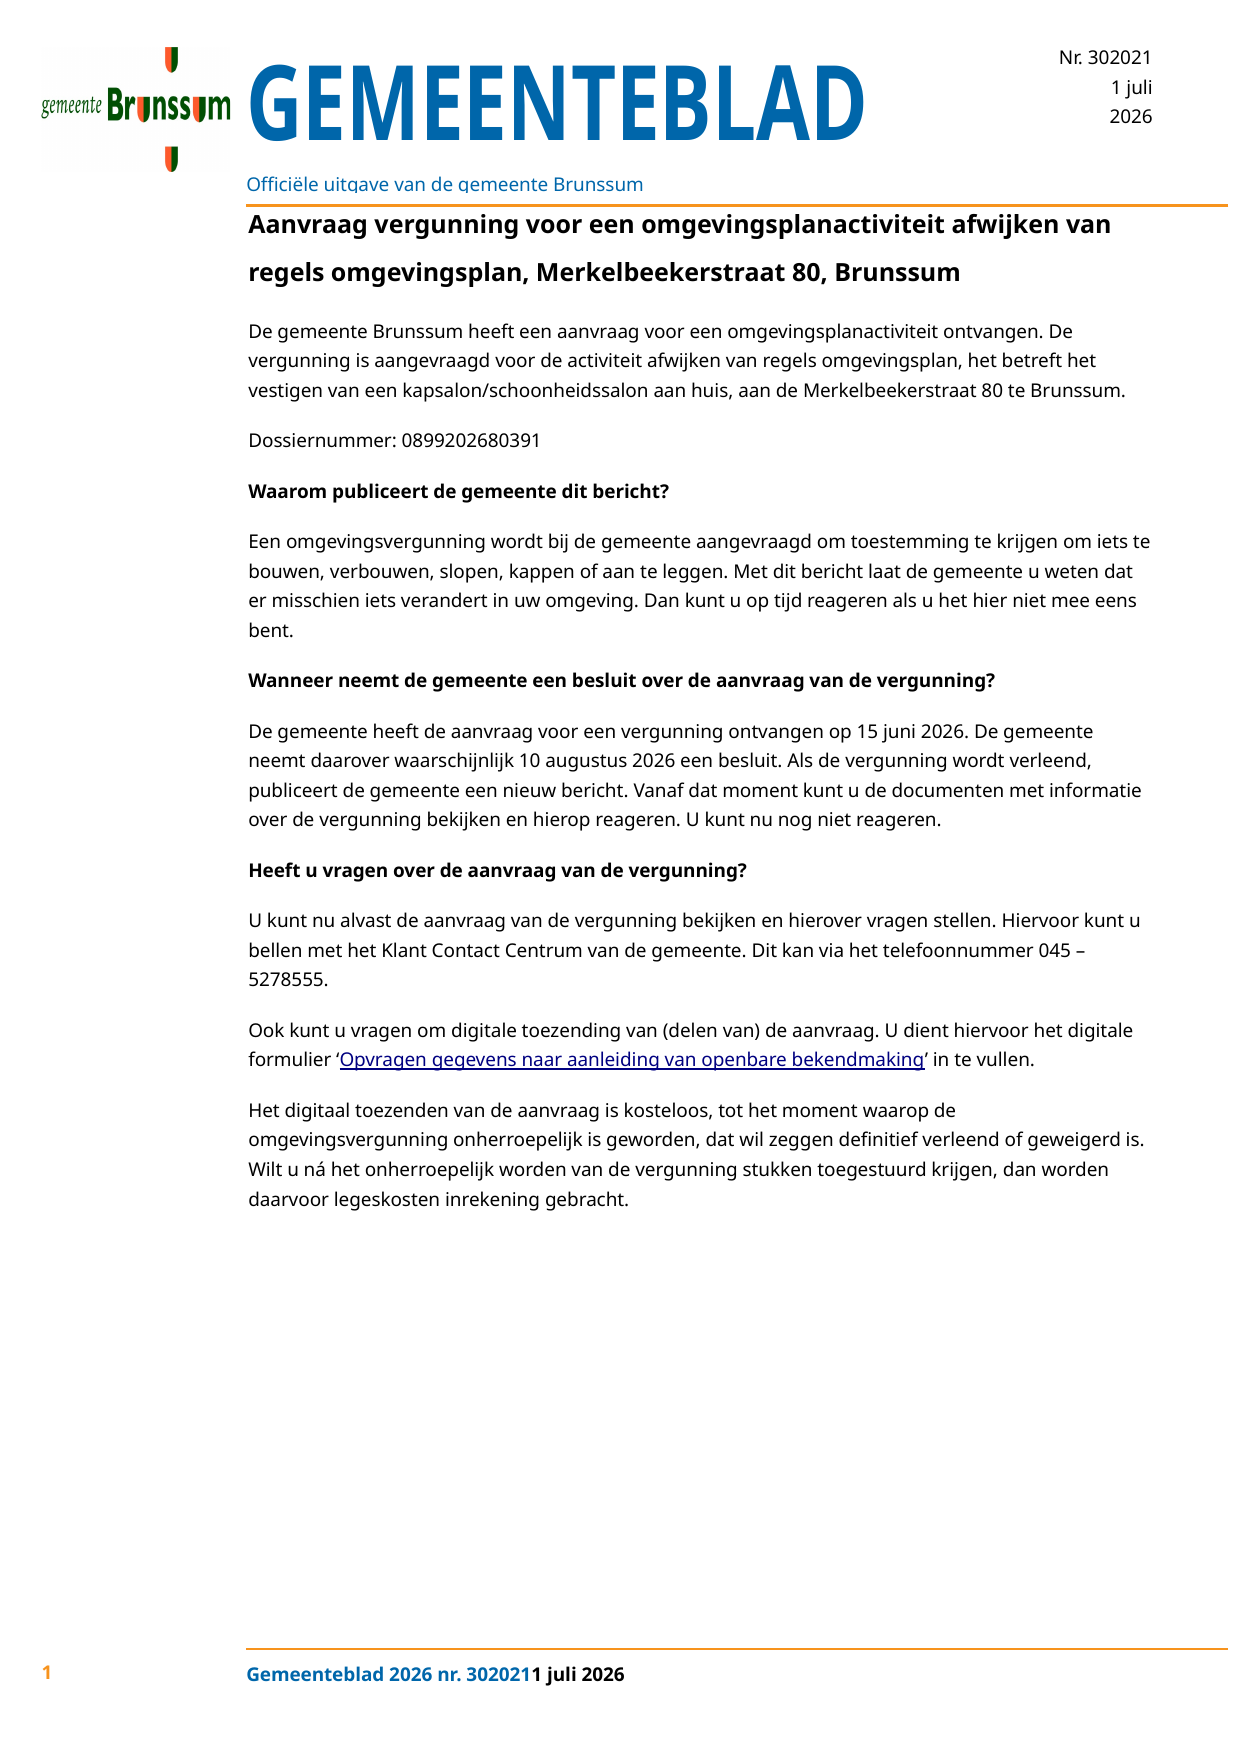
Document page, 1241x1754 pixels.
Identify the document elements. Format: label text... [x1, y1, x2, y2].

text Een omgevingsvergunning wordt bij de gemeente aangevraagd om toestemming te krijgen om iets te bouwen, verbouwen, slopen, kappen of aan te leggen. Met dit bericht laat de gemeente u weten dat er misschien iets verandert in uw omgeving. Dan kunt u op tijd reageren als u het hier niet mee eens bent. [248, 528, 1152, 643]
text Het digitaal toezenden van de aanvraag is kosteloos, tot het moment waarop de omgevingsvergunning onherroepelijk is geworden, dat wil zeggen definitief verleend of geweigerd is. Wilt u ná het onherroepelijk worden van de vergunning stukken toegestuurd krijgen, dan worden daarvoor legeskosten inrekening gebracht. [248, 1097, 1152, 1212]
picture [41, 47, 231, 172]
text De gemeente Brunssum heeft een aanvraag voor een omgevingsplanactiviteit ontvangen. De vergunning is aangevraagd voor de activiteit afwijken van regels omgevingsplan, het betreft het vestigen van een kapsalon/schoonheidssalon aan huis, aan de Merkelbeekerstraat 80 te Brunssum. [248, 318, 1152, 403]
text U kunt nu alvast de aanvraag van de vergunning bekijken en hierover vragen stellen. Hiervoor kunt u bellen met het Klant Contact Centrum van de gemeente. Dit kan via het telefoonnummer 045 – 5278555. [248, 907, 1152, 992]
text Heeft u vragen over de aanvraag van de vergunning? [248, 857, 1152, 883]
text Aanvraag vergunning voor een omgevingsplanactiviteit afwijken van regels omgevingsplan, Merkelbeekerstraat 80, Brunssum [248, 207, 1152, 288]
text Ook kunt u vragen om digitale toezending van (delen van) de aanvraag. U dient hiervoor het digitale formulier ‘Opvragen gegevens naar aanleiding van openbare bekendmaking’ in te vullen. [248, 1017, 1152, 1072]
text Wanneer neemt de gemeente een besluit over de aanvraag van de vergunning? [248, 667, 1152, 693]
text Waarom publiceert de gemeente dit bericht? [248, 478, 1152, 504]
text Dossiernummer: 0899202680391 [248, 427, 1152, 453]
text De gemeente heeft de aanvraag voor een vergunning ontvangen op 15 juni 2026. De gemeente neemt daarover waarschijnlijk 10 augustus 2026 een besluit. Als de vergunning wordt verleend, publiceert de gemeente een nieuw bericht. Vanaf dat moment kunt u de documenten met informatie over de vergunning bekijken en hierop reageren. U kunt nu nog niet reageren. [248, 718, 1152, 832]
